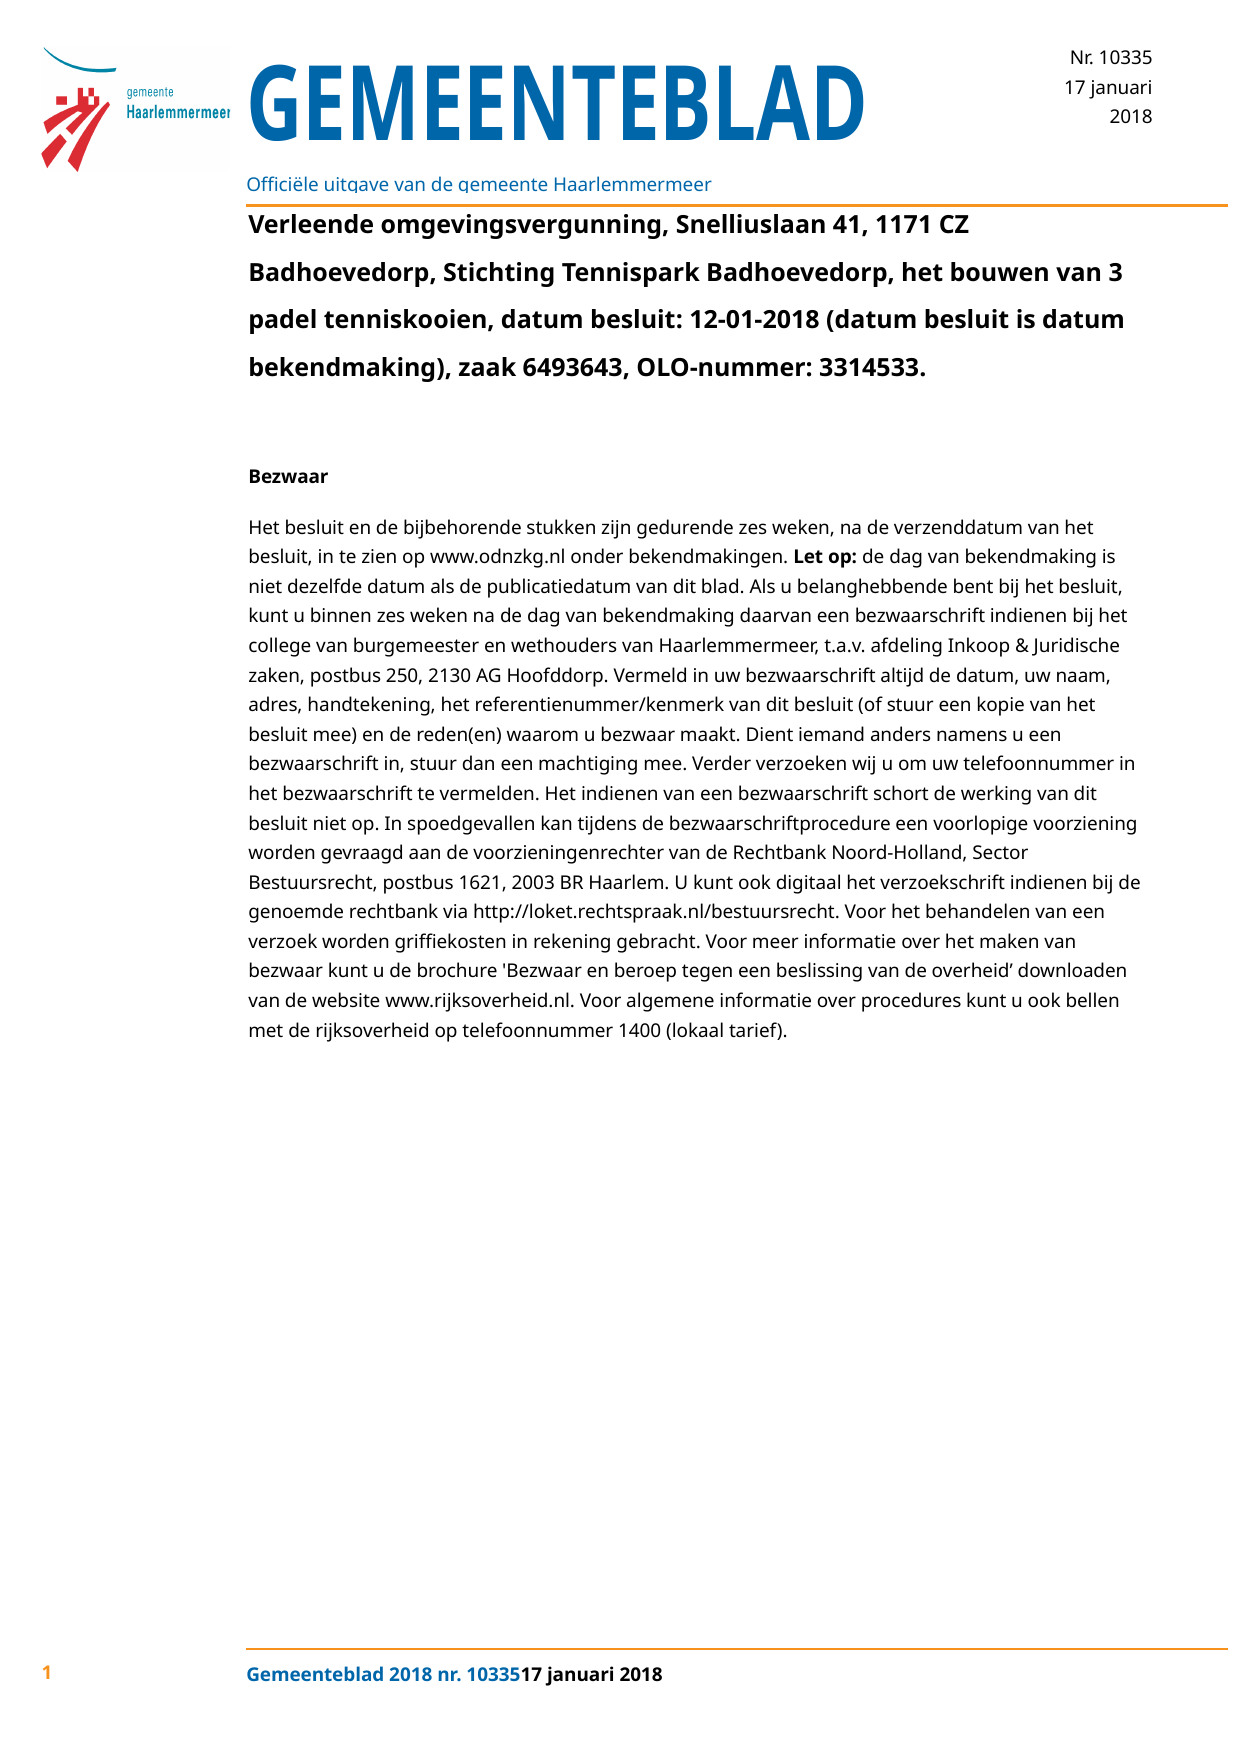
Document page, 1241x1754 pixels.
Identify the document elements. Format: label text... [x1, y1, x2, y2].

picture [41, 47, 231, 172]
text Bezwaar [248, 463, 1152, 489]
text Het besluit en de bijbehorende stukken zijn gedurende zes weken, na de verzenddatum van het besluit, in te zien op www.odnzkg.nl onder bekendmakingen. Let op: de dag van bekendmaking is niet dezelfde datum als de publicatiedatum van dit blad. Als u belanghebbende bent bij het besluit, kunt u binnen zes weken na de dag van bekendmaking daarvan een bezwaarschrift indienen bij het college van burgemeester en wethouders van Haarlemmermeer, t.a.v. afdeling Inkoop & Juridische zaken, postbus 250, 2130 AG Hoofddorp. Vermeld in uw bezwaarschrift altijd de datum, uw naam, adres, handtekening, het referentienummer/kenmerk van dit besluit (of stuur een kopie van het besluit mee) en de reden(en) waarom u bezwaar maakt. Dient iemand anders namens u een bezwaarschrift in, stuur dan een machtiging mee. Verder verzoeken wij u om uw telefoonnummer in het bezwaarschrift te vermelden. Het indienen van een bezwaarschrift schort de werking van dit besluit niet op. In spoedgevallen kan tijdens de bezwaarschriftprocedure een voorlopige voorziening worden gevraagd aan de voorzieningenrechter van de Rechtbank Noord-Holland, Sector Bestuursrecht, postbus 1621, 2003 BR Haarlem. U kunt ook digitaal het verzoekschrift indienen bij de genoemde rechtbank via http://loket.rechtspraak.nl/bestuursrecht. Voor het behandelen van een verzoek worden griffiekosten in rekening gebracht. Voor meer informatie over het maken van bezwaar kunt u de brochure 'Bezwaar en beroep tegen een beslissing van de overheid’ downloaden van de website www.rijksoverheid.nl. Voor algemene informatie over procedures kunt u ook bellen met de rijksoverheid op telefoonnummer 1400 (lokaal tarief). [248, 514, 1152, 1043]
text Verleende omgevingsvergunning, Snelliuslaan 41, 1171 CZ Badhoevedorp, Stichting Tennispark Badhoevedorp, het bouwen van 3 padel tenniskooien, datum besluit: 12-01-2018 (datum besluit is datum bekendmaking), zaak 6493643, OLO-nummer: 3314533. [248, 207, 1152, 384]
